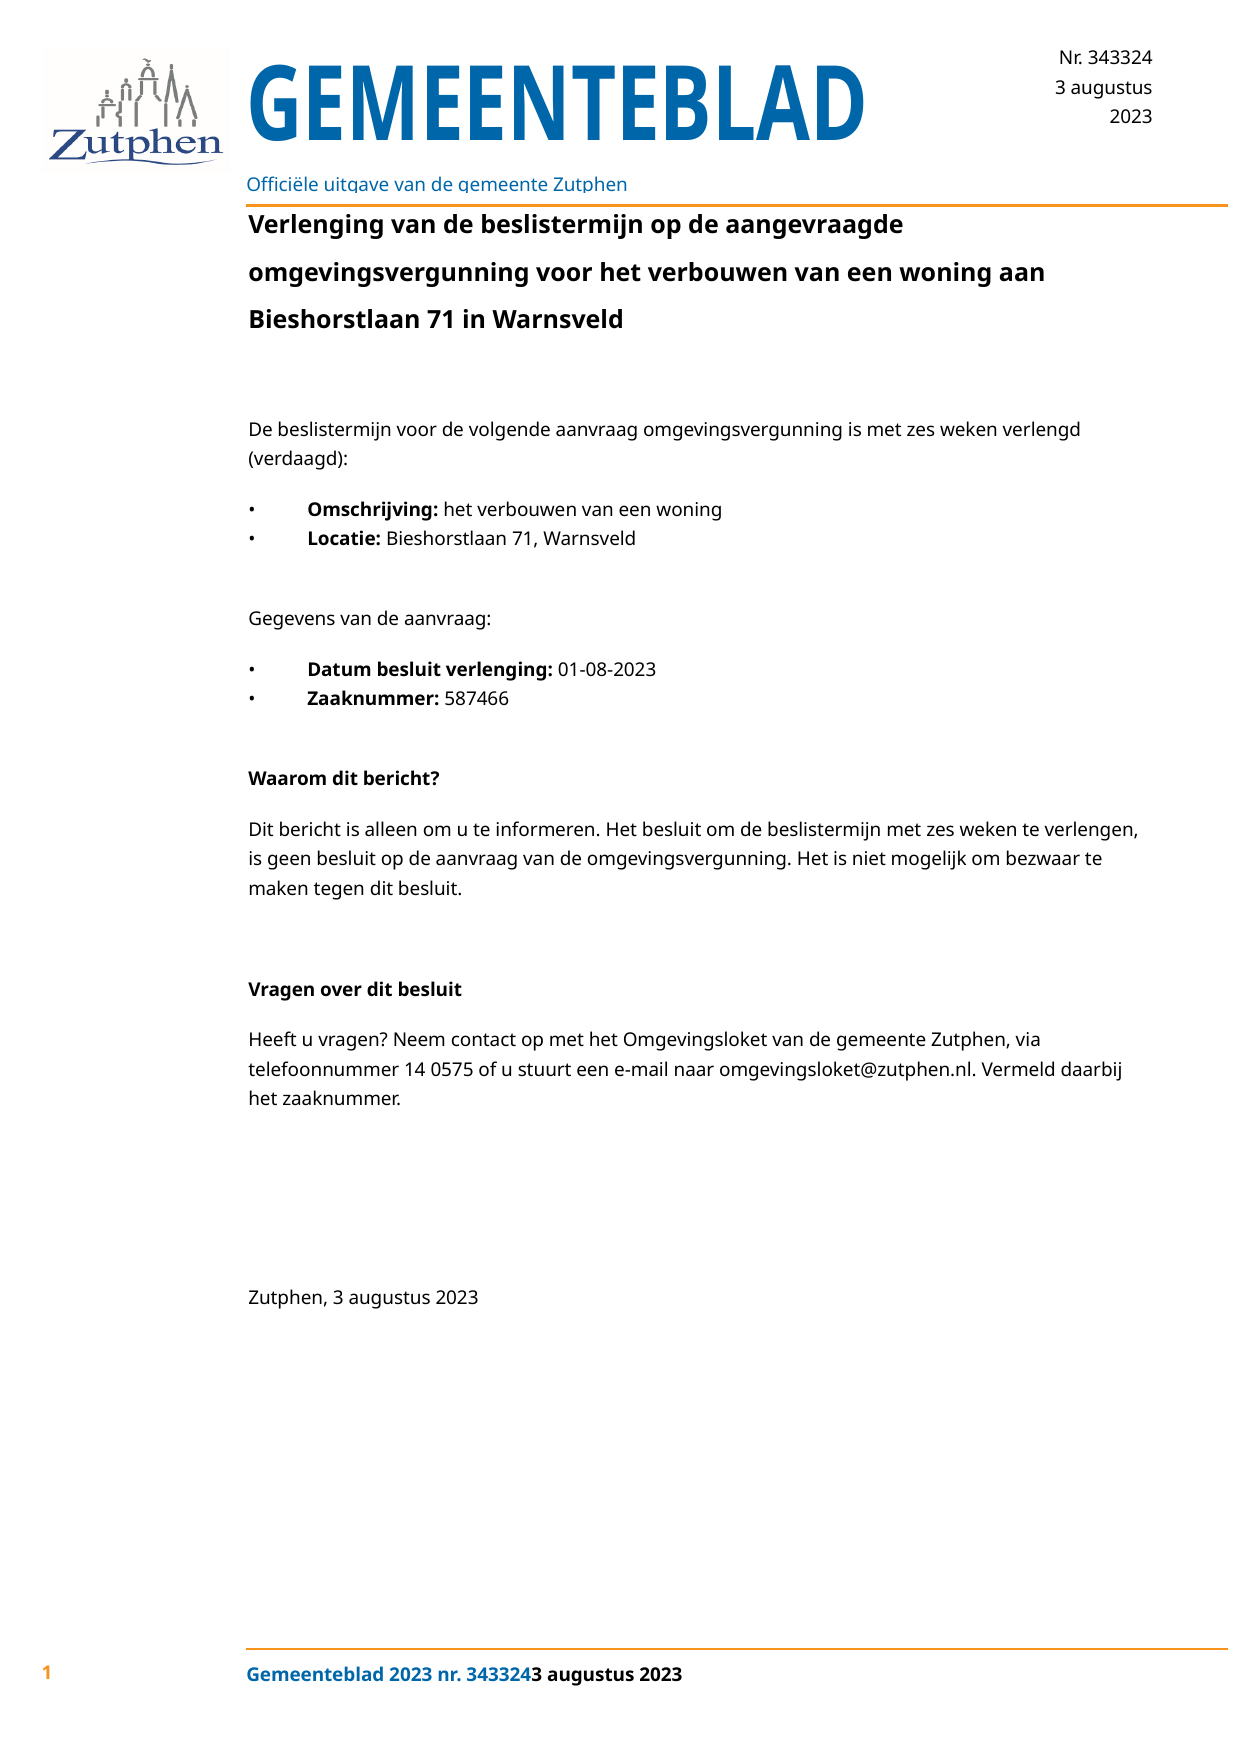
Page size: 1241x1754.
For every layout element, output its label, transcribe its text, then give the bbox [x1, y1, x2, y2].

list Omschrijving: het verbouwen van een woning [248, 496, 1152, 522]
text Heeft u vragen? Neem contact op met het Omgevingsloket van de gemeente Zutphen, via telefoonnummer 14 0575 of u stuurt een e-mail naar omgevingsloket@zutphen.nl. Vermeld daarbij het zaaknummer. [248, 1026, 1152, 1111]
text De beslistermijn voor de volgende aanvraag omgevingsvergunning is met zes weken verlengd (verdaagd): [248, 416, 1152, 471]
list Zaaknummer: 587466 [248, 686, 1152, 711]
text Verlenging van de beslistermijn op de aangevraagde omgevingsvergunning voor het verbouwen van een woning aan Bieshorstlaan 71 in Warnsveld [248, 207, 1152, 336]
text Dit bericht is alleen om u te informeren. Het besluit om de beslistermijn met zes weken te verlengen, is geen besluit op de aanvraag van de omgevingsvergunning. Het is niet mogelijk om bezwaar te maken tegen dit besluit. [248, 816, 1152, 901]
text Vragen over dit besluit [248, 976, 1152, 1002]
text Waarom dit bericht? [248, 766, 1152, 791]
picture [41, 47, 231, 172]
text Zutphen, 3 augustus 2023 [248, 1284, 1152, 1310]
list Datum besluit verlenging: 01-08-2023 [248, 656, 1152, 682]
list Locatie: Bieshorstlaan 71, Warnsveld [248, 526, 1152, 551]
text Gegevens van de aanvraag: [248, 606, 1152, 631]
